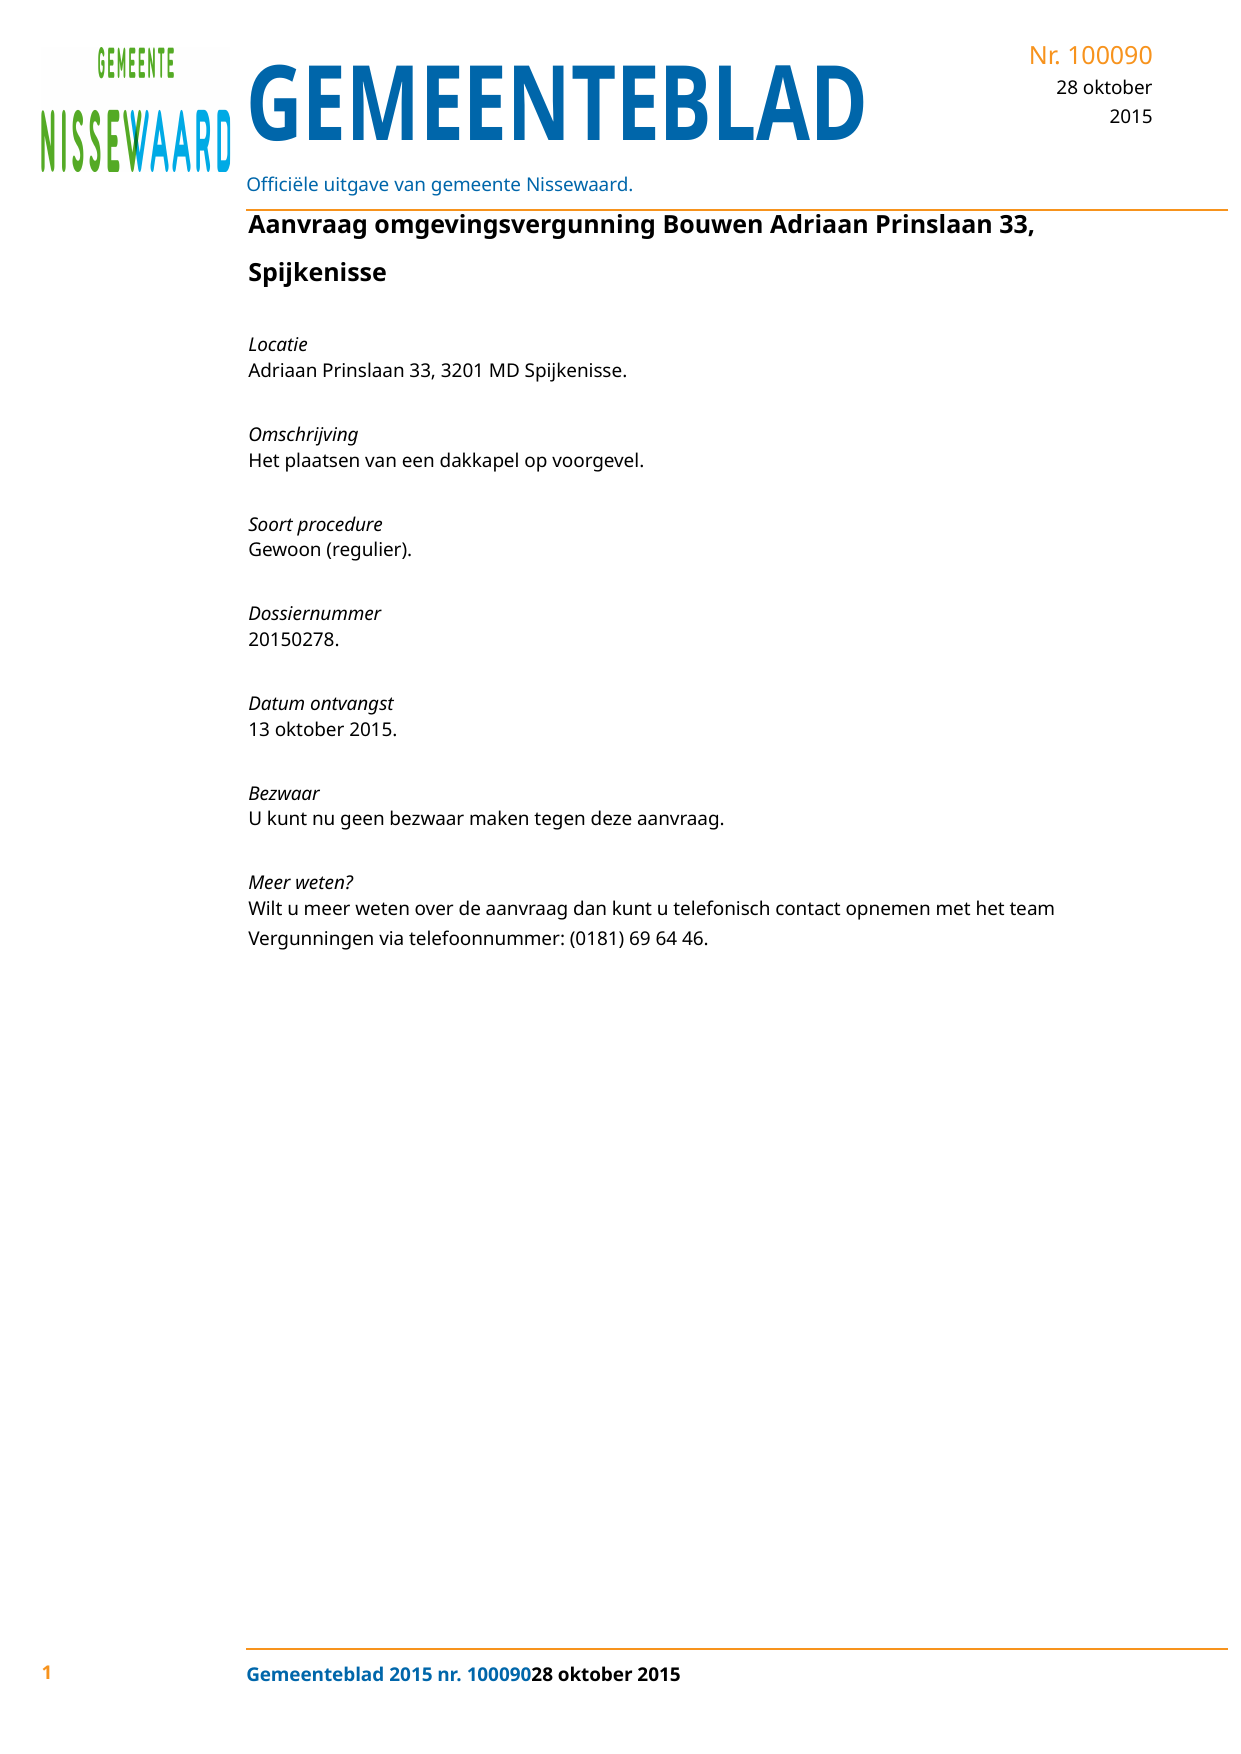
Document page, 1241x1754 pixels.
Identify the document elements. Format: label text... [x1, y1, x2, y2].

text Meer weten? [248, 869, 1152, 895]
text Het plaatsen van een dakkapel op voorgevel. [248, 447, 1152, 473]
picture [176, 157, 187, 172]
text Omschrijving [248, 421, 1152, 447]
picture [154, 157, 165, 172]
picture [201, 122, 206, 138]
text Aanvraag omgevingsvergunning Bouwen Adriaan Prinslaan 33, Spijkenisse [248, 211, 1152, 288]
text Bezwaar [248, 780, 1152, 806]
text Soort procedure [248, 511, 1152, 537]
text Wilt u meer weten over de aanvraag dan kunt u telefonisch contact opnemen met het team Vergunningen via telefoonnummer: (0181) 69 64 46. [248, 895, 1152, 951]
text 20150278. [248, 626, 1152, 652]
text Locatie [248, 331, 1152, 357]
text Dossiernummer [248, 601, 1152, 626]
text Adriaan Prinslaan 33, 3201 MD Spijkenisse. [248, 357, 1152, 383]
picture [222, 122, 227, 160]
text U kunt nu geen bezwaar maken tegen deze aanvraag. [248, 806, 1152, 831]
picture [41, 47, 231, 172]
picture [200, 151, 206, 172]
text 13 oktober 2015. [248, 716, 1152, 742]
text Datum ontvangst [248, 690, 1152, 716]
text Gewoon (regulier). [248, 537, 1152, 562]
